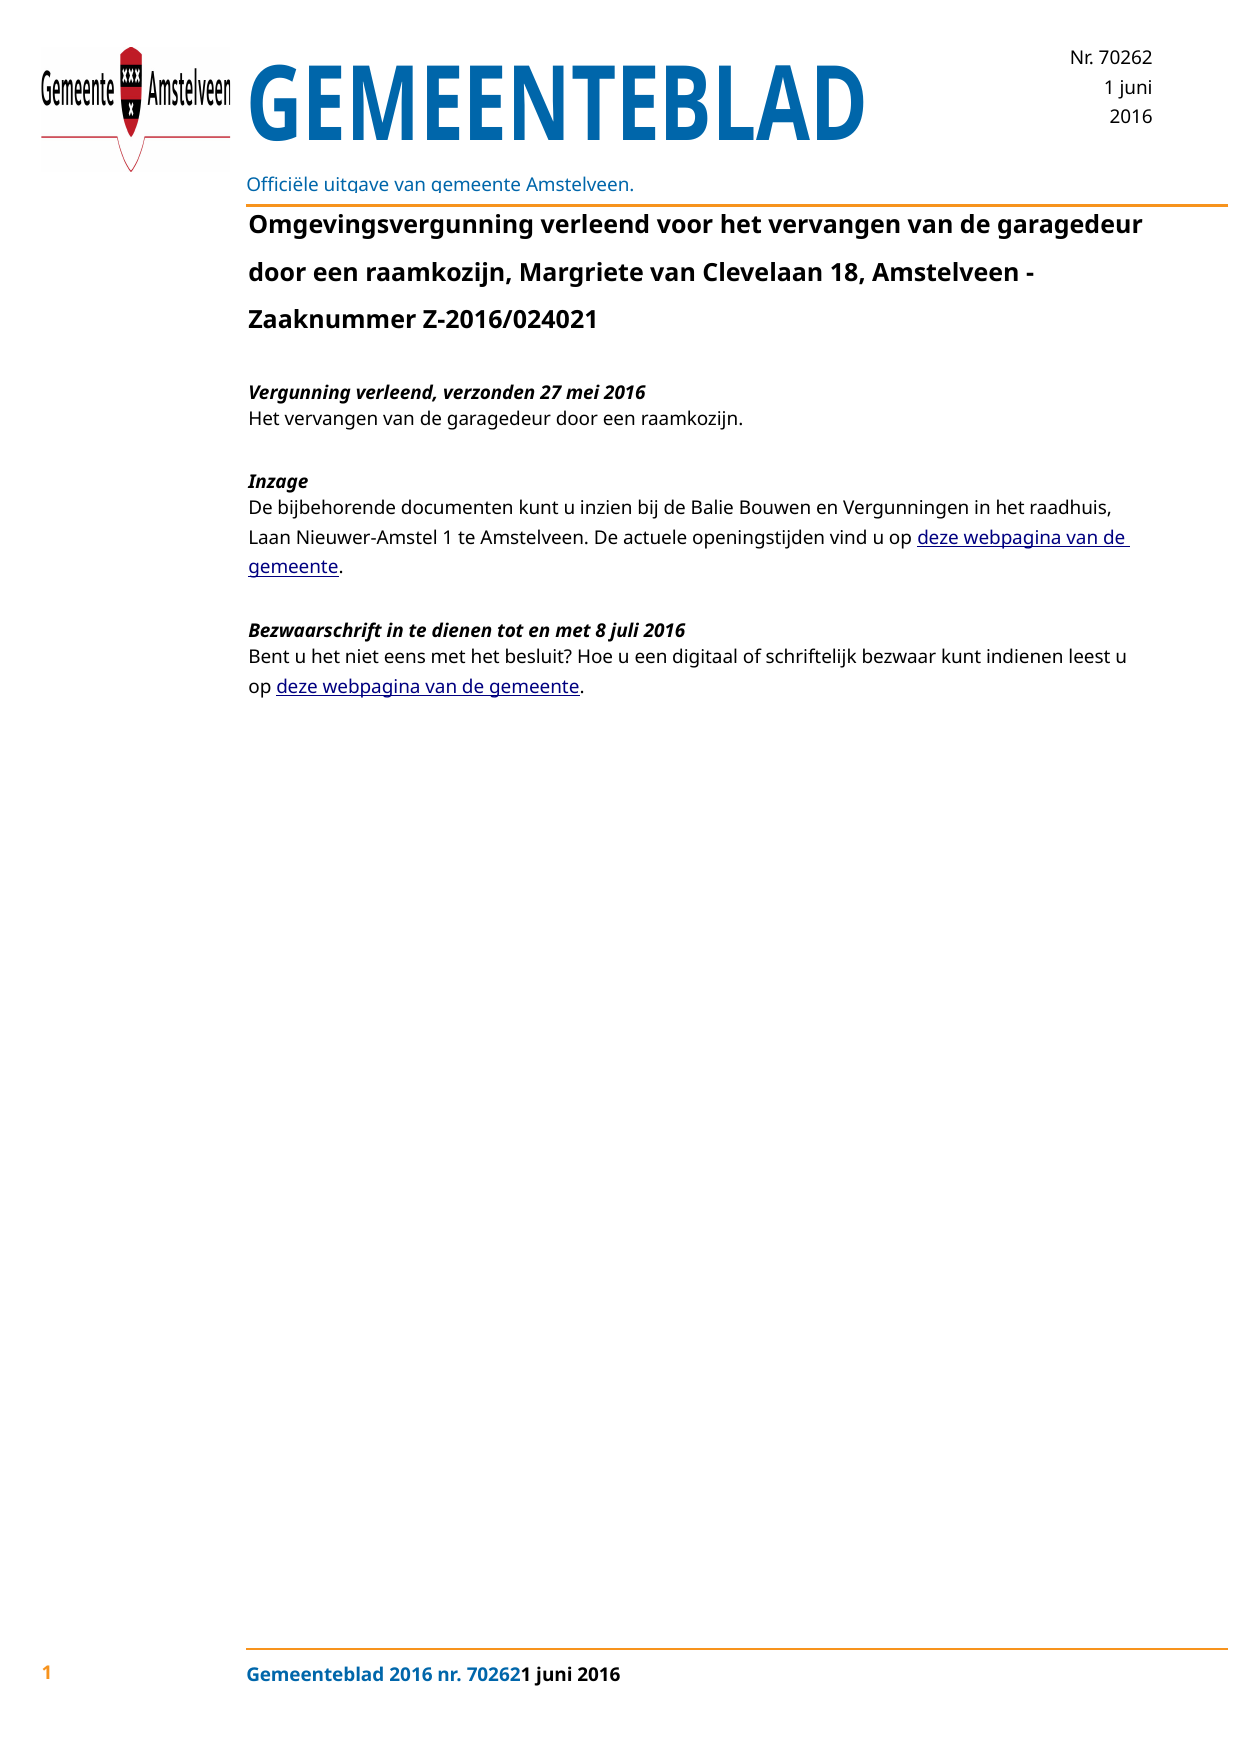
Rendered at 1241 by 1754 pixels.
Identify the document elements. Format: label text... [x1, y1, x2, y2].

text Het vervangen van de garagedeur door een raamkozijn. [248, 405, 1152, 431]
text De bijbehorende documenten kunt u inzien bij de Balie Bouwen en Vergunningen in het raadhuis, Laan Nieuwer-Amstel 1 te Amstelveen. De actuele openingstijden vind u op deze webpagina van de gemeente. [248, 494, 1152, 579]
text Bent u het niet eens met het besluit? Hoe u een digitaal of schriftelijk bezwaar kunt indienen leest u op deze webpagina van de gemeente. [248, 643, 1152, 699]
text Inzage [248, 469, 1152, 494]
text Bezwaarschrift in te dienen tot en met 8 juli 2016 [248, 618, 1152, 643]
text Omgevingsvergunning verleend voor het vervangen van de garagedeur door een raamkozijn, Margriete van Clevelaan 18, Amstelveen - Zaaknummer Z-2016/024021 [248, 207, 1152, 336]
text Vergunning verleend, verzonden 27 mei 2016 [248, 379, 1152, 405]
picture [41, 47, 231, 172]
